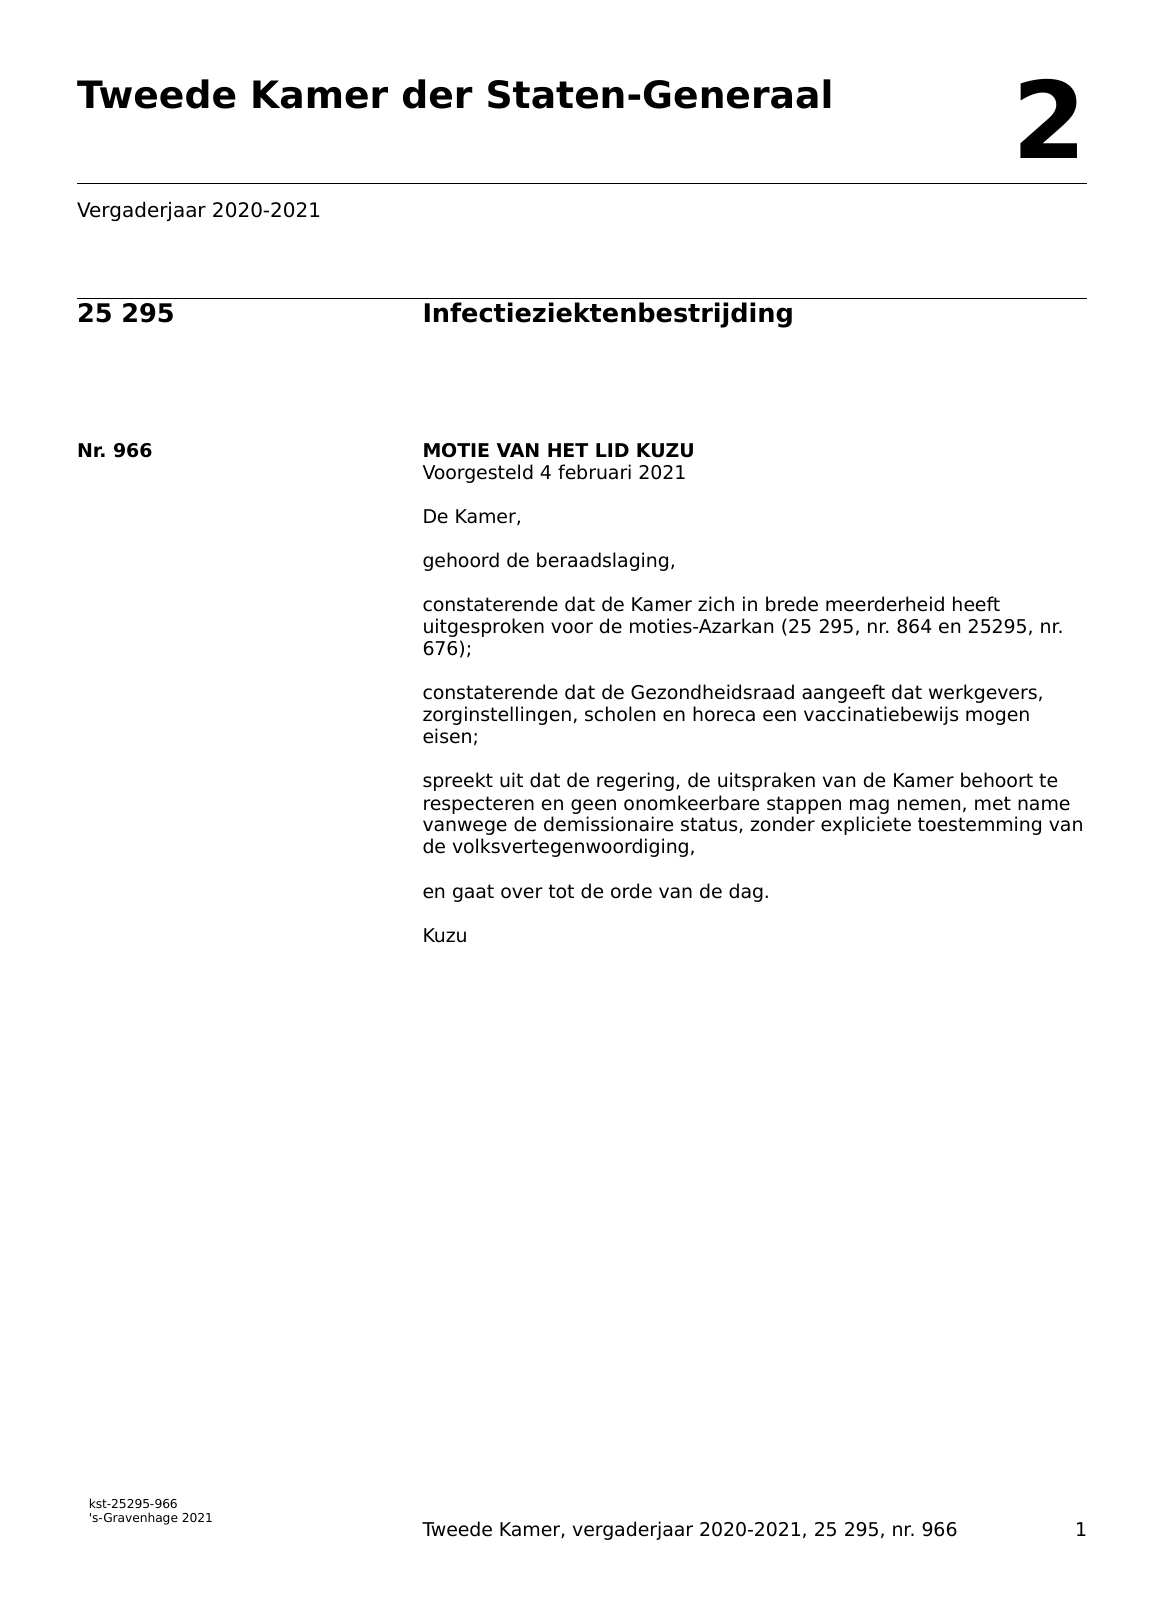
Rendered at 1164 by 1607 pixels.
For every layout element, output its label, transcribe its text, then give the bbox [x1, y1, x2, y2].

text Voorgesteld 4 februari 2021 [422, 462, 1087, 484]
text 's-Gravenhage 2021 [88, 1511, 323, 1525]
text kst-25295-966 [88, 1497, 323, 1511]
text Kuzu [422, 925, 1087, 947]
table_cell Vergaderjaar 2020-2021 [77, 184, 1087, 298]
subtitle Nr. 966 MOTIE VAN HET LID KUZU [77, 440, 1087, 462]
text constaterende dat de Kamer zich in brede meerderheid heeft uitgesproken voor de moties-Azarkan (25 295, nr. 864 en 25295, nr. 676); [422, 594, 1087, 660]
text spreekt uit dat de regering, de uitspraken van de Kamer behoort te respecteren en geen onomkeerbare stappen mag nemen, met name vanwege de demissionaire status, zonder expliciete toestemming van de volksvertegenwoordiging, [422, 770, 1087, 858]
text constaterende dat de Gezondheidsraad aangeeft dat werkgevers, zorginstellingen, scholen en horeca een vaccinatiebewijs mogen eisen; [422, 682, 1087, 748]
text en gaat over tot de orde van de dag. [422, 881, 1087, 902]
table_header 2 [886, 59, 1087, 183]
table_header Tweede Kamer der Staten-Generaal [77, 59, 886, 183]
text gehoord de beraadslaging, [422, 550, 1087, 572]
subtitle 25 295 Infectieziektenbestrijding [77, 299, 1087, 329]
text De Kamer, [422, 506, 1087, 528]
